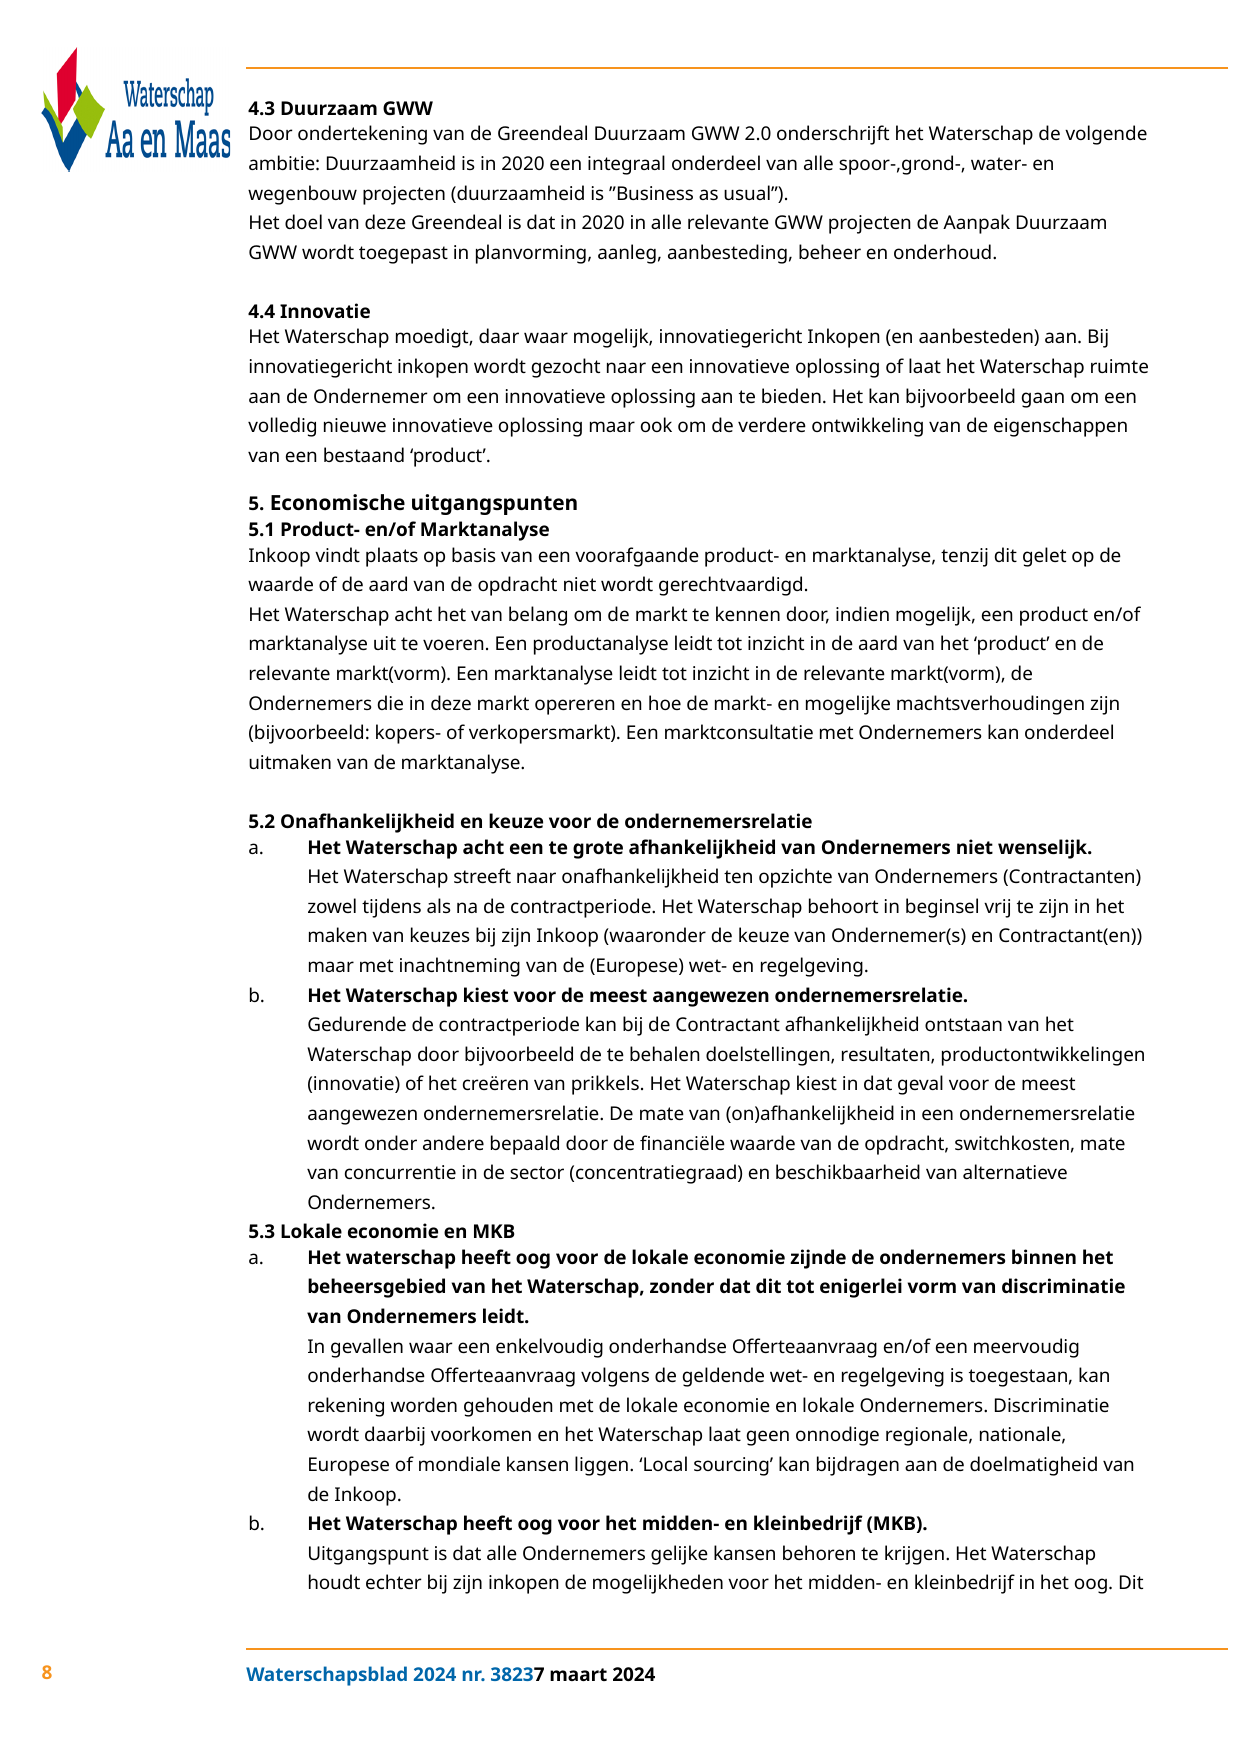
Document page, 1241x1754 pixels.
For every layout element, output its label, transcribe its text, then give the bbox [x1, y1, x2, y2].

text 4.4 Innovatie [248, 298, 1152, 324]
list Gedurende de contractperiode kan bij de Contractant afhankelijkheid ontstaan van het Waterschap door bijvoorbeeld de te behalen doelstellingen, resultaten, productontwikkelingen (innovatie) of het creëren van prikkels. Het Waterschap kiest in dat geval voor de meest aangewezen ondernemersrelatie. De mate van (on)afhankelijkheid in een ondernemersrelatie wordt onder andere bepaald door de financiële waarde van de opdracht, switchkosten, mate van concurrentie in de sector (concentratiegraad) en beschikbaarheid van alternatieve Ondernemers. [248, 1011, 1152, 1214]
list Het Waterschap acht een te grote afhankelijkheid van Ondernemers niet wenselijk. [248, 834, 1152, 859]
list Het Waterschap heeft oog voor het midden- en kleinbedrijf (MKB). [248, 1510, 1152, 1536]
picture [41, 47, 231, 172]
list In gevallen waar een enkelvoudig onderhandse Offerteaanvraag en/of een meervoudig onderhandse Offerteaanvraag volgens de geldende wet- en regelgeving is toegestaan, kan rekening worden gehouden met de lokale economie en lokale Ondernemers. Discriminatie wordt daarbij voorkomen en het Waterschap laat geen onnodige regionale, nationale, Europese of mondiale kansen liggen. ‘Local sourcing’ kan bijdragen aan de doelmatigheid van de Inkoop. [248, 1333, 1152, 1507]
list Het waterschap heeft oog voor de lokale economie zijnde de ondernemers binnen het beheersgebied van het Waterschap, zonder dat dit tot enigerlei vorm van discriminatie van Ondernemers leidt. [248, 1244, 1152, 1329]
text Het Waterschap moedigt, daar waar mogelijk, innovatiegericht Inkopen (en aanbesteden) aan. Bij innovatiegericht inkopen wordt gezocht naar een innovatieve oplossing of laat het Waterschap ruimte aan de Ondernemer om een innovatieve oplossing aan te bieden. Het kan bijvoorbeeld gaan om een volledig nieuwe innovatieve oplossing maar ook om de verdere ontwikkeling van de eigenschappen van een bestaand ‘product’. [248, 324, 1152, 468]
text Inkoop vindt plaats op basis van een voorafgaande product- en marktanalyse, tenzij dit gelet op de waarde of de aard van de opdracht niet wordt gerechtvaardigd. [248, 542, 1152, 597]
text 5.3 Lokale economie en MKB [248, 1218, 1152, 1244]
list Uitgangspunt is dat alle Ondernemers gelijke kansen behoren te krijgen. Het Waterschap houdt echter bij zijn inkopen de mogelijkheden voor het midden- en kleinbedrijf in het oog. Dit [248, 1540, 1152, 1595]
list Het Waterschap kiest voor de meest aangewezen ondernemersrelatie. [248, 982, 1152, 1007]
text 5.2 Onafhankelijkheid en keuze voor de ondernemersrelatie [248, 808, 1152, 834]
text 4.3 Duurzaam GWW [248, 95, 1152, 121]
text 5.1 Product- en/of Marktanalyse [248, 516, 1152, 542]
text Het Waterschap acht het van belang om de markt te kennen door, indien mogelijk, een product en/of marktanalyse uit te voeren. Een productanalyse leidt tot inzicht in de aard van het ‘product’ en de relevante markt(vorm). Een marktanalyse leidt tot inzicht in de relevante markt(vorm), de Ondernemers die in deze markt opereren en hoe de markt- en mogelijke machtsverhoudingen zijn (bijvoorbeeld: kopers- of verkopersmarkt). Een marktconsultatie met Ondernemers kan onderdeel uitmaken van de marktanalyse. [248, 601, 1152, 775]
text 5. Economische uitgangspunten [248, 488, 1152, 516]
text Door ondertekening van de Greendeal Duurzaam GWW 2.0 onderschrijft het Waterschap de volgende ambitie: Duurzaamheid is in 2020 een integraal onderdeel van alle spoor-,grond-, water- en wegenbouw projecten (duurzaamheid is ”Business as usual”). [248, 121, 1152, 205]
text Het doel van deze Greendeal is dat in 2020 in alle relevante GWW projecten de Aanpak Duurzaam GWW wordt toegepast in planvorming, aanleg, aanbesteding, beheer en onderhoud. [248, 209, 1152, 264]
list Het Waterschap streeft naar onafhankelijkheid ten opzichte van Ondernemers (Contractanten) zowel tijdens als na de contractperiode. Het Waterschap behoort in beginsel vrij te zijn in het maken van keuzes bij zijn Inkoop (waaronder de keuze van Ondernemer(s) en Contractant(en)) maar met inachtneming van de (Europese) wet- en regelgeving. [248, 863, 1152, 978]
